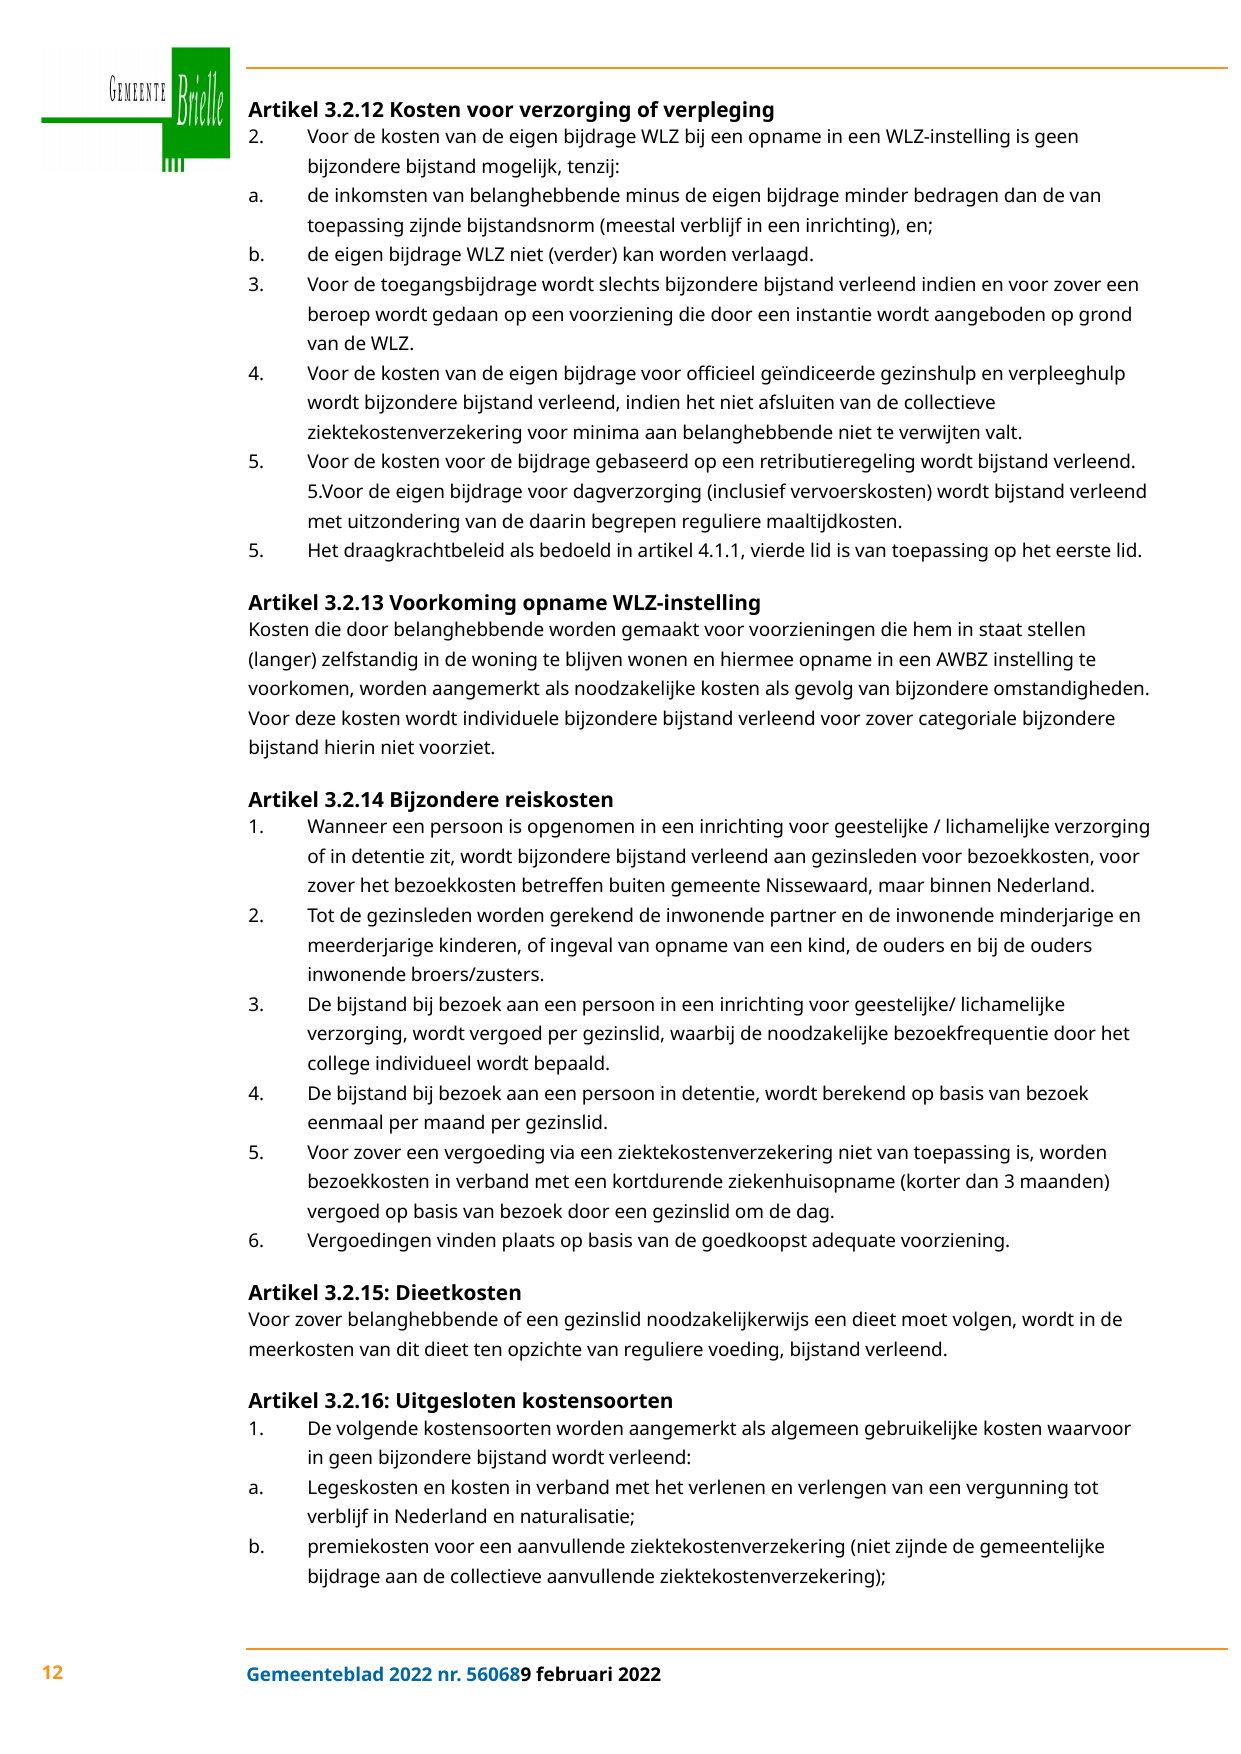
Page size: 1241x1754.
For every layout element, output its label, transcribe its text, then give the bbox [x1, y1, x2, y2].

text Artikel 3.2.12 Kosten voor verzorging of verpleging [248, 95, 1152, 123]
list Voor de kosten van de eigen bijdrage WLZ bij een opname in een WLZ-instelling is geen bijzondere bijstand mogelijk, tenzij: [248, 123, 1152, 178]
text Artikel 3.2.14 Bijzondere reiskosten [248, 785, 1152, 813]
list premiekosten voor een aanvullende ziektekostenverzekering (niet zijnde de gemeentelijke bijdrage aan de collectieve aanvullende ziektekostenverzekering); [248, 1533, 1152, 1588]
list Voor de toegangsbijdrage wordt slechts bijzondere bijstand verleend indien en voor zover een beroep wordt gedaan op een voorziening die door een instantie wordt aangeboden op grond van de WLZ. [248, 271, 1152, 356]
list Legeskosten en kosten in verband met het verlenen en verlengen van een vergunning tot verblijf in Nederland en naturalisatie; [248, 1474, 1152, 1529]
list De volgende kostensoorten worden aangemerkt als algemeen gebruikelijke kosten waarvoor in geen bijzondere bijstand wordt verleend: [248, 1415, 1152, 1470]
list Voor zover een vergoeding via een ziektekostenverzekering niet van toepassing is, worden bezoekkosten in verband met een kortdurende ziekenhuisopname (korter dan 3 maanden) vergoed op basis van bezoek door een gezinslid om de dag. [248, 1139, 1152, 1224]
text Artikel 3.2.13 Voorkoming opname WLZ-instelling [248, 588, 1152, 616]
picture [41, 47, 231, 172]
text Kosten die door belanghebbende worden gemaakt voor voorzieningen die hem in staat stellen (langer) zelfstandig in de woning te blijven wonen en hiermee opname in een AWBZ instelling te voorkomen, worden aangemerkt als noodzakelijke kosten als gevolg van bijzondere omstandigheden. Voor deze kosten wordt individuele bijzondere bijstand verleend voor zover categoriale bijzondere bijstand hierin niet voorziet. [248, 616, 1152, 760]
list de inkomsten van belanghebbende minus de eigen bijdrage minder bedragen dan de van toepassing zijnde bijstandsnorm (meestal verblijf in een inrichting), en; [248, 182, 1152, 238]
list 5.Voor de eigen bijdrage voor dagverzorging (inclusief vervoerskosten) wordt bijstand verleend met uitzondering van de daarin begrepen reguliere maaltijdkosten. [248, 478, 1152, 533]
list de eigen bijdrage WLZ niet (verder) kan worden verlaagd. [248, 242, 1152, 267]
list De bijstand bij bezoek aan een persoon in detentie, wordt berekend op basis van bezoek eenmaal per maand per gezinslid. [248, 1080, 1152, 1135]
list Wanneer een persoon is opgenomen in een inrichting voor geestelijke / lichamelijke verzorging of in detentie zit, wordt bijzondere bijstand verleend aan gezinsleden voor bezoekkosten, voor zover het bezoekkosten betreffen buiten gemeente Nissewaard, maar binnen Nederland. [248, 813, 1152, 898]
text Voor zover belanghebbende of een gezinslid noodzakelijkerwijs een dieet moet volgen, wordt in de meerkosten van dit dieet ten opzichte van reguliere voeding, bijstand verleend. [248, 1306, 1152, 1362]
list Vergoedingen vinden plaats op basis van de goedkoopst adequate voorziening. [248, 1228, 1152, 1253]
list Voor de kosten van de eigen bijdrage voor officieel geïndiceerde gezinshulp en verpleeghulp wordt bijzondere bijstand verleend, indien het niet afsluiten van de collectieve ziektekostenverzekering voor minima aan belanghebbende niet te verwijten valt. [248, 360, 1152, 445]
list Het draagkrachtbeleid als bedoeld in artikel 4.1.1, vierde lid is van toepassing op het eerste lid. [248, 537, 1152, 563]
text Artikel 3.2.15: Dieetkosten [248, 1278, 1152, 1306]
list De bijstand bij bezoek aan een persoon in een inrichting voor geestelijke/ lichamelijke verzorging, wordt vergoed per gezinslid, waarbij de noodzakelijke bezoekfrequentie door het college individueel wordt bepaald. [248, 991, 1152, 1076]
list Voor de kosten voor de bijdrage gebaseerd op een retributieregeling wordt bijstand verleend. [248, 449, 1152, 474]
list Tot de gezinsleden worden gerekend de inwonende partner en de inwonende minderjarige en meerderjarige kinderen, of ingeval van opname van een kind, de ouders en bij de ouders inwonende broers/zusters. [248, 902, 1152, 987]
text Artikel 3.2.16: Uitgesloten kostensoorten [248, 1386, 1152, 1415]
